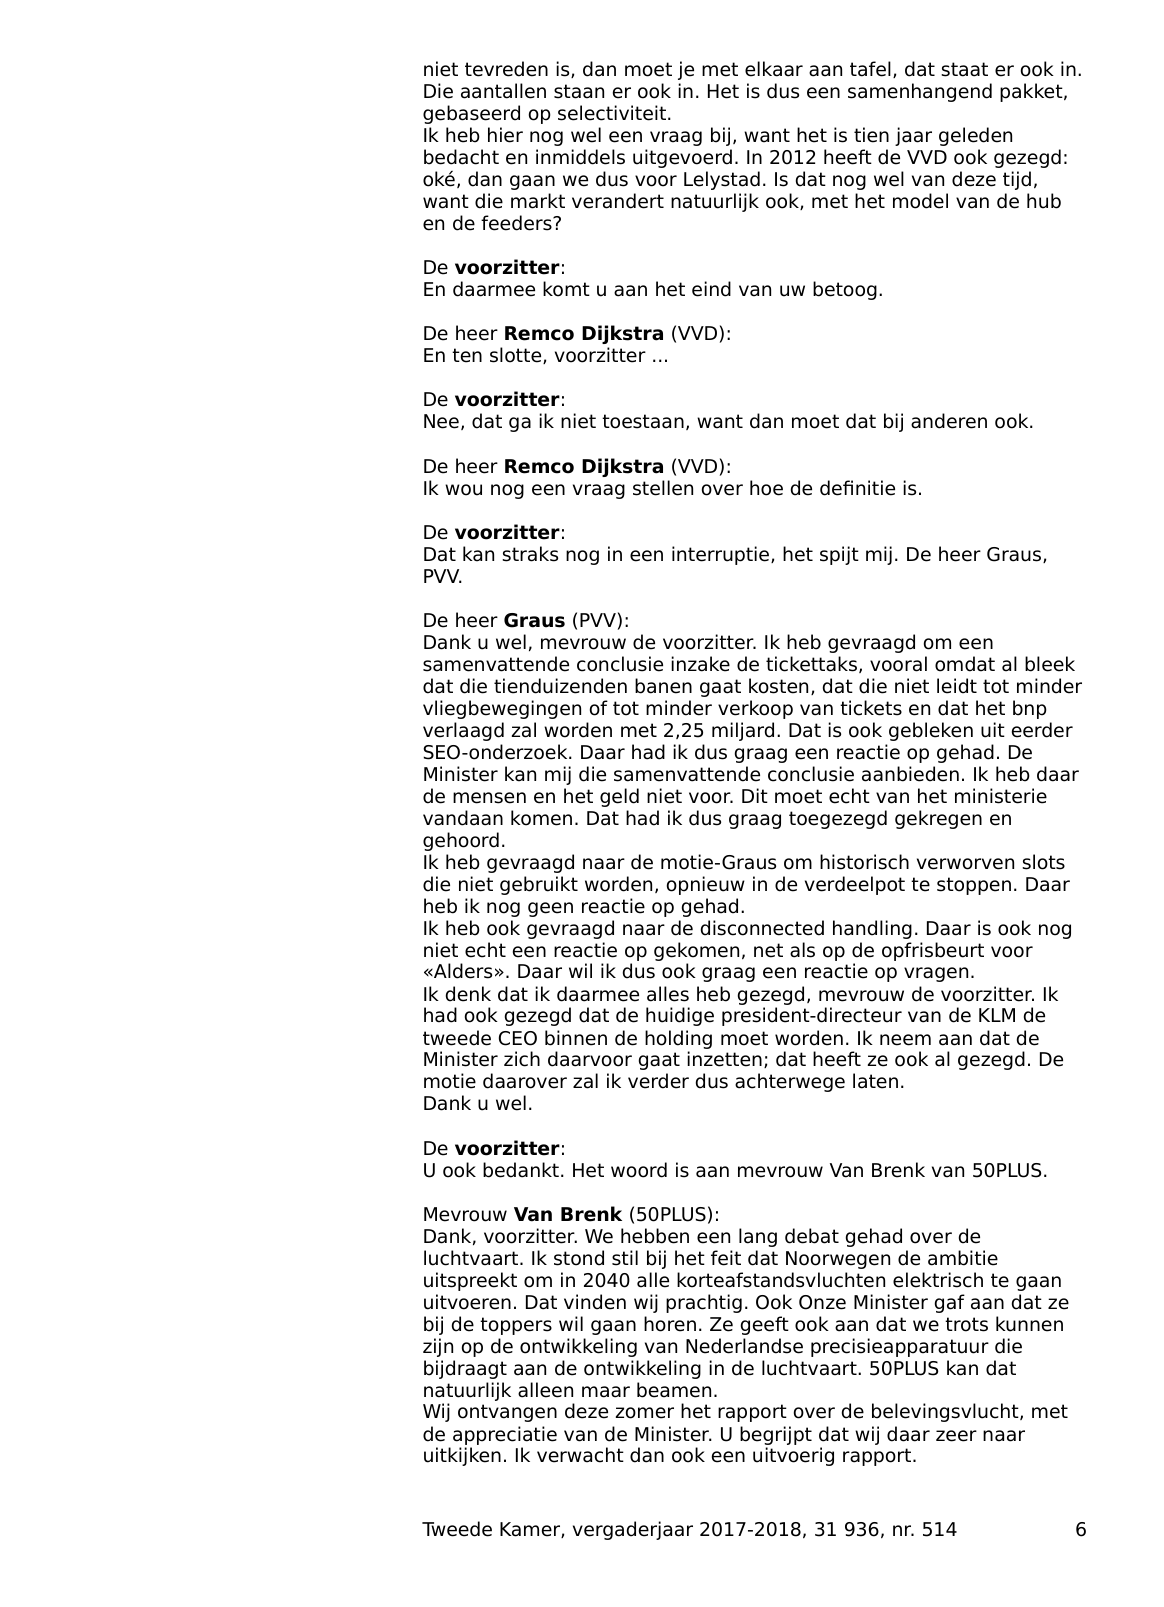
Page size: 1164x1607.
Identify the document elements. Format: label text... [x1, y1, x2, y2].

text De voorzitter: [422, 1137, 1087, 1159]
text De heer Graus (PVV): [422, 610, 1087, 632]
text De heer Remco Dijkstra (VVD): [422, 456, 1087, 477]
text En ten slotte, voorzitter ... [422, 345, 1087, 367]
text Ik wou nog een vraag stellen over hoe de definitie is. [422, 477, 1087, 499]
text U ook bedankt. Het woord is aan mevrouw Van Brenk van 50PLUS. [422, 1159, 1087, 1181]
text De voorzitter: [422, 522, 1087, 544]
text Nee, dat ga ik niet toestaan, want dan moet dat bij anderen ook. [422, 411, 1087, 433]
text Ik heb ook gevraagd naar de disconnected handling. Daar is ook nog niet echt een reactie op gekomen, net als op de opfrisbeurt voor «Alders». Daar wil ik dus ook graag een reactie op vragen. [422, 917, 1087, 983]
text Ik heb hier nog wel een vraag bij, want het is tien jaar geleden bedacht en inmiddels uitgevoerd. In 2012 heeft de VVD ook gezegd: oké, dan gaan we dus voor Lelystad. Is dat nog wel van deze tijd, want die markt verandert natuurlijk ook, met het model van de hub en de feeders? [422, 125, 1087, 235]
text De heer Remco Dijkstra (VVD): [422, 323, 1087, 345]
text Ik heb gevraagd naar de motie-Graus om historisch verworven slots die niet gebruikt worden, opnieuw in de verdeelpot te stoppen. Daar heb ik nog geen reactie op gehad. [422, 852, 1087, 917]
text Wij ontvangen deze zomer het rapport over de belevingsvlucht, met de appreciatie van de Minister. U begrijpt dat wij daar zeer naar uitkijken. Ik verwacht dan ook een uitvoerig rapport. [422, 1401, 1087, 1467]
text niet tevreden is, dan moet je met elkaar aan tafel, dat staat er ook in. Die aantallen staan er ook in. Het is dus een samenhangend pakket, gebaseerd op selectiviteit. [422, 59, 1087, 125]
text De voorzitter: [422, 389, 1087, 411]
text Mevrouw Van Brenk (50PLUS): [422, 1204, 1087, 1226]
text Dank, voorzitter. We hebben een lang debat gehad over de luchtvaart. Ik stond stil bij het feit dat Noorwegen de ambitie uitspreekt om in 2040 alle korteafstandsvluchten elektrisch te gaan uitvoeren. Dat vinden wij prachtig. Ook Onze Minister gaf aan dat ze bij de toppers wil gaan horen. Ze geeft ook aan dat we trots kunnen zijn op de ontwikkeling van Nederlandse precisieapparatuur die bijdraagt aan de ontwikkeling in de luchtvaart. 50PLUS kan dat natuurlijk alleen maar beamen. [422, 1226, 1087, 1401]
text Dat kan straks nog in een interruptie, het spijt mij. De heer Graus, PVV. [422, 544, 1087, 588]
text En daarmee komt u aan het eind van uw betoog. [422, 279, 1087, 301]
text Dank u wel. [422, 1093, 1087, 1115]
text Ik denk dat ik daarmee alles heb gezegd, mevrouw de voorzitter. Ik had ook gezegd dat de huidige president-directeur van de KLM de tweede CEO binnen de holding moet worden. Ik neem aan dat de Minister zich daarvoor gaat inzetten; dat heeft ze ook al gezegd. De motie daarover zal ik verder dus achterwege laten. [422, 983, 1087, 1093]
text Dank u wel, mevrouw de voorzitter. Ik heb gevraagd om een samenvattende conclusie inzake de tickettaks, vooral omdat al bleek dat die tienduizenden banen gaat kosten, dat die niet leidt tot minder vliegbewegingen of tot minder verkoop van tickets en dat het bnp verlaagd zal worden met 2,25 miljard. Dat is ook gebleken uit eerder SEO-onderzoek. Daar had ik dus graag een reactie op gehad. De Minister kan mij die samenvattende conclusie aanbieden. Ik heb daar de mensen en het geld niet voor. Dit moet echt van het ministerie vandaan komen. Dat had ik dus graag toegezegd gekregen en gehoord. [422, 632, 1087, 852]
text De voorzitter: [422, 257, 1087, 279]
